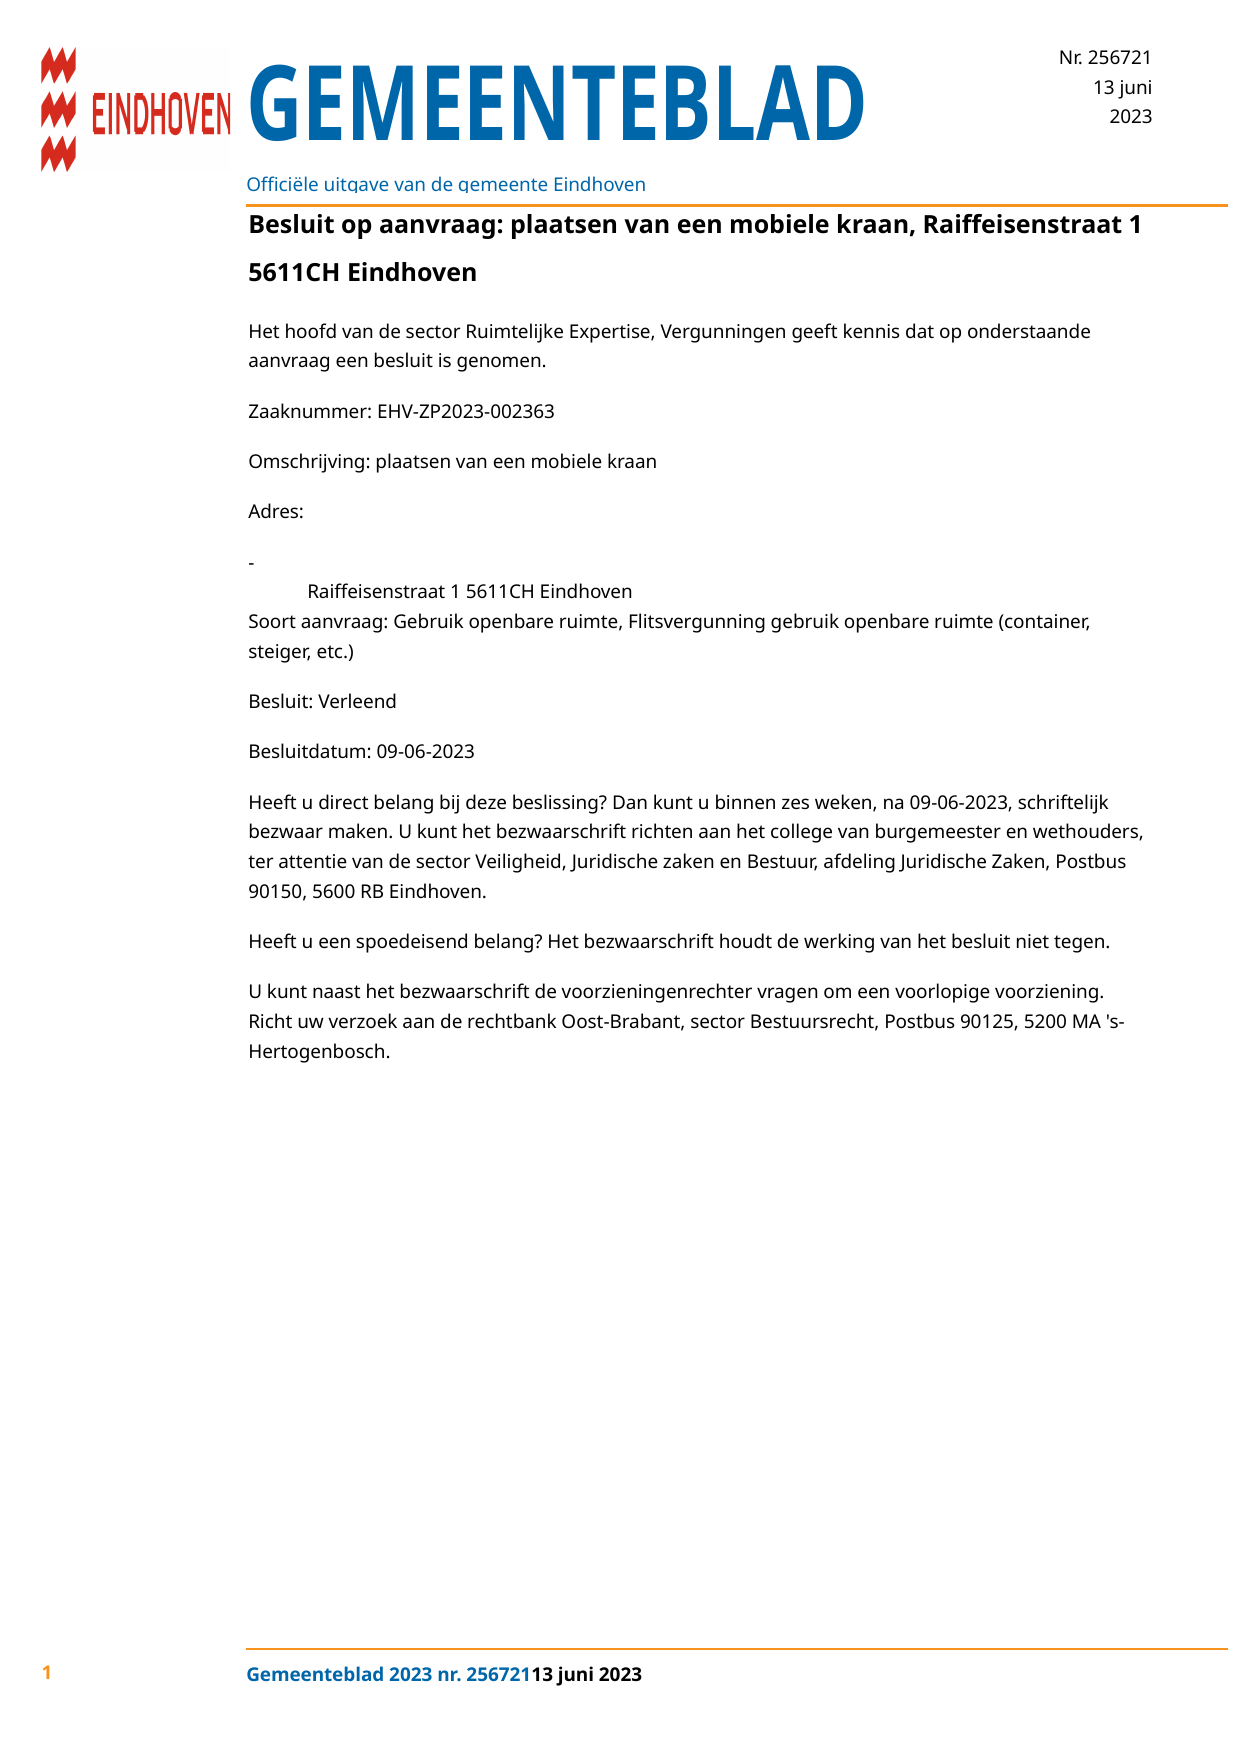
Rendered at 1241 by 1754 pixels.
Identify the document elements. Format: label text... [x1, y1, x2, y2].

text Het hoofd van de sector Ruimtelijke Expertise, Vergunningen geeft kennis dat op onderstaande aanvraag een besluit is genomen. [248, 318, 1152, 373]
text U kunt naast het bezwaarschrift de voorzieningenrechter vragen om een voorlopige voorziening. Richt uw verzoek aan de rechtbank Oost-Brabant, sector Bestuursrecht, Postbus 90125, 5200 MA 's-Hertogenbosch. [248, 979, 1152, 1064]
text Heeft u direct belang bij deze beslissing? Dan kunt u binnen zes weken, na 09-06-2023, schriftelijk bezwaar maken. U kunt het bezwaarschrift richten aan het college van burgemeester en wethouders, ter attentie van de sector Veiligheid, Juridische zaken en Bestuur, afdeling Juridische Zaken, Postbus 90150, 5600 RB Eindhoven. [248, 789, 1152, 904]
list Raiffeisenstraat 1 5611CH Eindhoven [248, 579, 1152, 604]
text Omschrijving: plaatsen van een mobiele kraan [248, 448, 1152, 474]
text Besluit op aanvraag: plaatsen van een mobiele kraan, Raiffeisenstraat 1 5611CH Eindhoven [248, 207, 1152, 288]
picture [41, 47, 231, 172]
text Besluit: Verleend [248, 688, 1152, 714]
text Besluitdatum: 09-06-2023 [248, 739, 1152, 764]
text Zaaknummer: EHV-ZP2023-002363 [248, 398, 1152, 424]
text Adres: [248, 499, 1152, 524]
text Soort aanvraag: Gebruik openbare ruimte, Flitsvergunning gebruik openbare ruimte (container, steiger, etc.) [248, 608, 1152, 664]
text Heeft u een spoedeisend belang? Het bezwaarschrift houdt de werking van het besluit niet tegen. [248, 928, 1152, 954]
